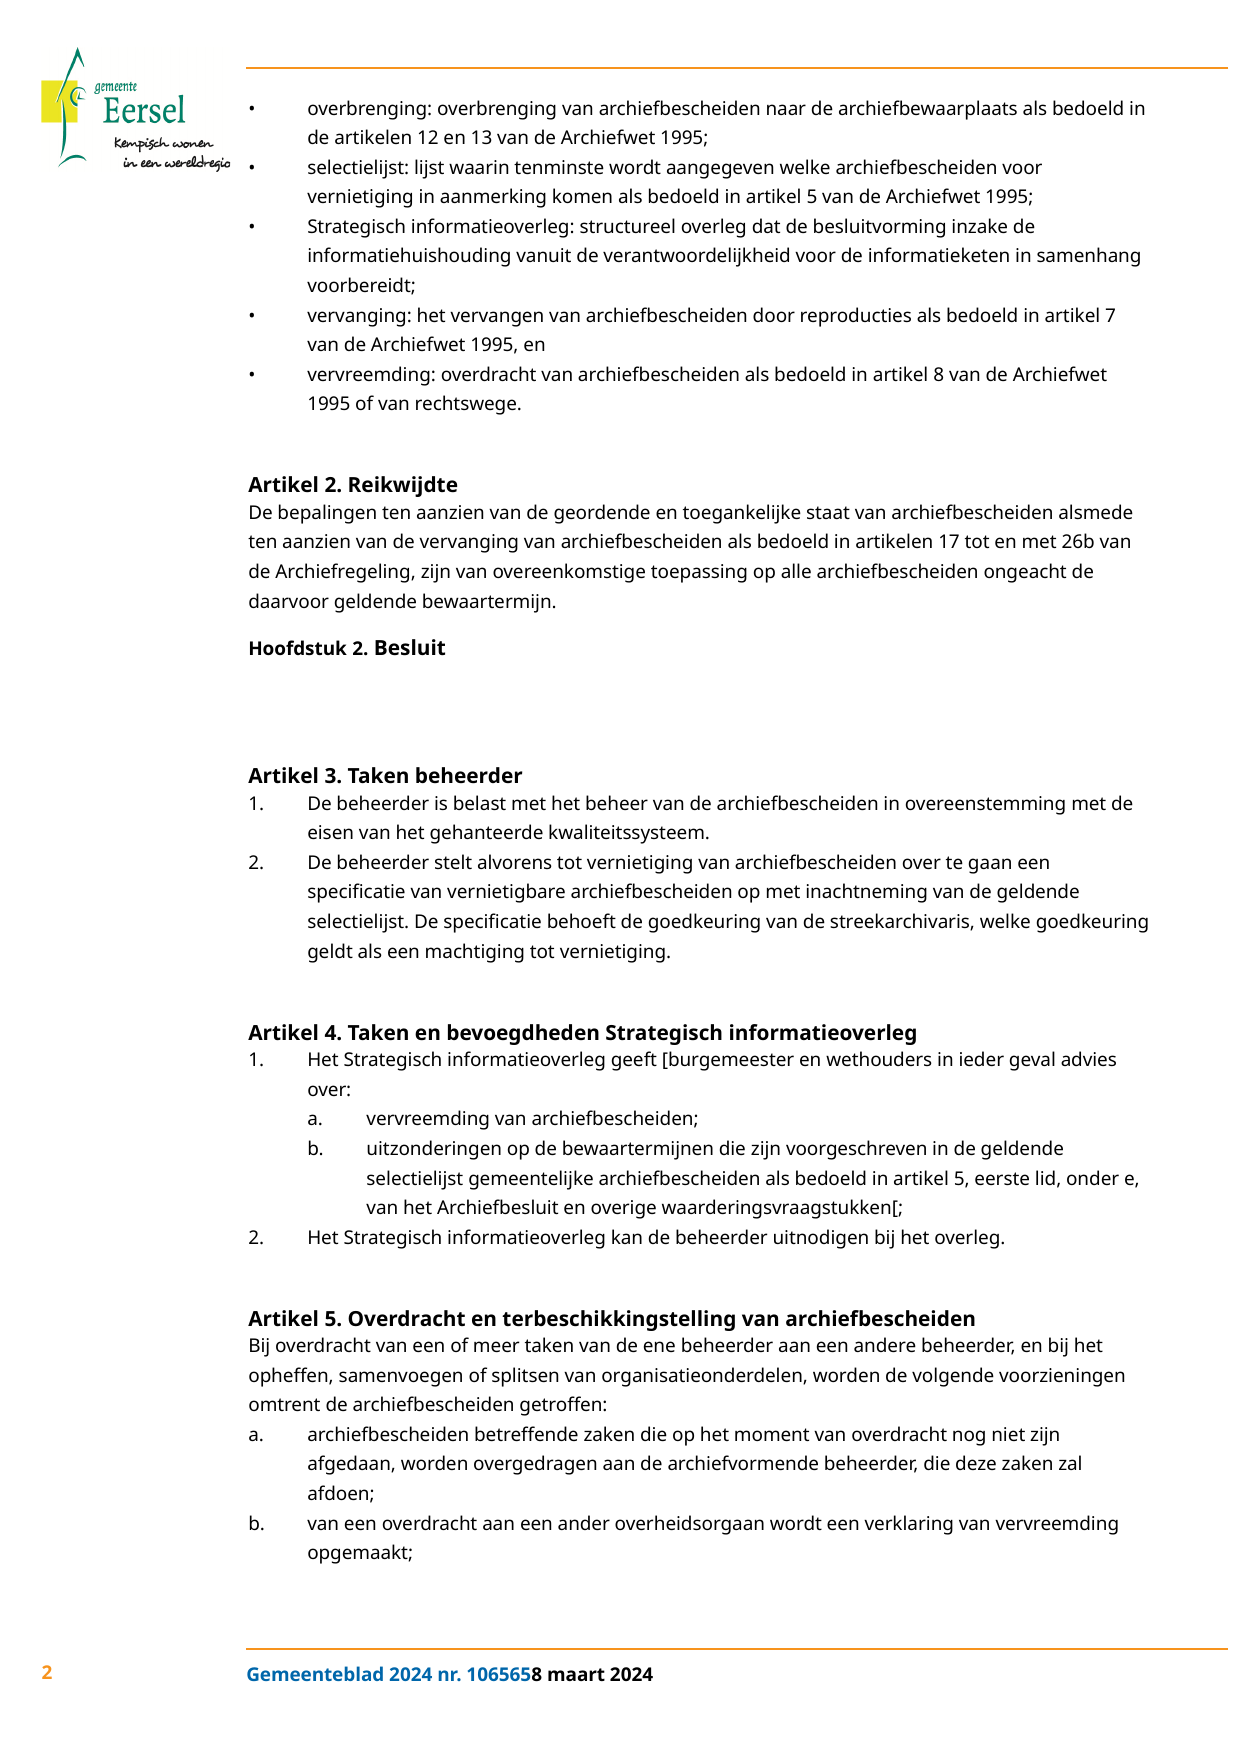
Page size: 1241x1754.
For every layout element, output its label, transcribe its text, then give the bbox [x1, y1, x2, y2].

list De beheerder is belast met het beheer van de archiefbescheiden in overeenstemming met de eisen van het gehanteerde kwaliteitssysteem. [248, 790, 1152, 845]
list van een overdracht aan een ander overheidsorgaan wordt een verklaring van vervreemding opgemaakt; [248, 1510, 1152, 1565]
text Bij overdracht van een of meer taken van de ene beheerder aan een andere beheerder, en bij het opheffen, samenvoegen of splitsen van organisatieonderdelen, worden de volgende voorzieningen omtrent de archiefbescheiden getroffen: [248, 1332, 1152, 1417]
list vervreemding: overdracht van archiefbescheiden als bedoeld in artikel 8 van de Archiefwet 1995 of van rechtswege. [248, 361, 1152, 416]
list uitzonderingen op de bewaartermijnen die zijn voorgeschreven in de geldende selectielijst gemeentelijke archiefbescheiden als bedoeld in artikel 5, eerste lid, onder e, van het Archiefbesluit en overige waarderingsvraagstukken[; [307, 1135, 1152, 1220]
text Artikel 3. Taken beheerder [248, 762, 1152, 790]
list vervreemding van archiefbescheiden; [307, 1106, 1152, 1131]
list vervanging: het vervangen van archiefbescheiden door reproducties als bedoeld in artikel 7 van de Archiefwet 1995, en [248, 302, 1152, 357]
text Artikel 5. Overdracht en terbeschikkingstelling van archiefbescheiden [248, 1304, 1152, 1332]
list Het Strategisch informatieoverleg kan de beheerder uitnodigen bij het overleg. [248, 1224, 1152, 1249]
picture [41, 47, 231, 172]
list archiefbescheiden betreffende zaken die op het moment van overdracht nog niet zijn afgedaan, worden overgedragen aan de archiefvormende beheerder, die deze zaken zal afdoen; [248, 1421, 1152, 1506]
list overbrenging: overbrenging van archiefbescheiden naar de archiefbewaarplaats als bedoeld in de artikelen 12 en 13 van de Archiefwet 1995; [248, 95, 1152, 150]
list Het Strategisch informatieoverleg geeft [burgemeester en wethouders in ieder geval advies over: [248, 1046, 1152, 1102]
text Hoofdstuk 2. Besluit [248, 633, 1152, 662]
text Artikel 2. Reikwijdte [248, 471, 1152, 499]
list De beheerder stelt alvorens tot vernietiging van archiefbescheiden over te gaan een specificatie van vernietigbare archiefbescheiden op met inachtneming van de geldende selectielijst. De specificatie behoeft de goedkeuring van de streekarchivaris, welke goedkeuring geldt als een machtiging tot vernietiging. [248, 849, 1152, 964]
list Strategisch informatieoverleg: structureel overleg dat de besluitvorming inzake de informatiehuishouding vanuit de verantwoordelijkheid voor de informatieketen in samenhang voorbereidt; [248, 213, 1152, 298]
text De bepalingen ten aanzien van de geordende en toegankelijke staat van archiefbescheiden alsmede ten aanzien van de vervanging van archiefbescheiden als bedoeld in artikelen 17 tot en met 26b van de Archiefregeling, zijn van overeenkomstige toepassing op alle archiefbescheiden ongeacht de daarvoor geldende bewaartermijn. [248, 499, 1152, 613]
list selectielijst: lijst waarin tenminste wordt aangegeven welke archiefbescheiden voor vernietiging in aanmerking komen als bedoeld in artikel 5 van de Archiefwet 1995; [248, 154, 1152, 209]
text Artikel 4. Taken en bevoegdheden Strategisch informatieoverleg [248, 1018, 1152, 1046]
